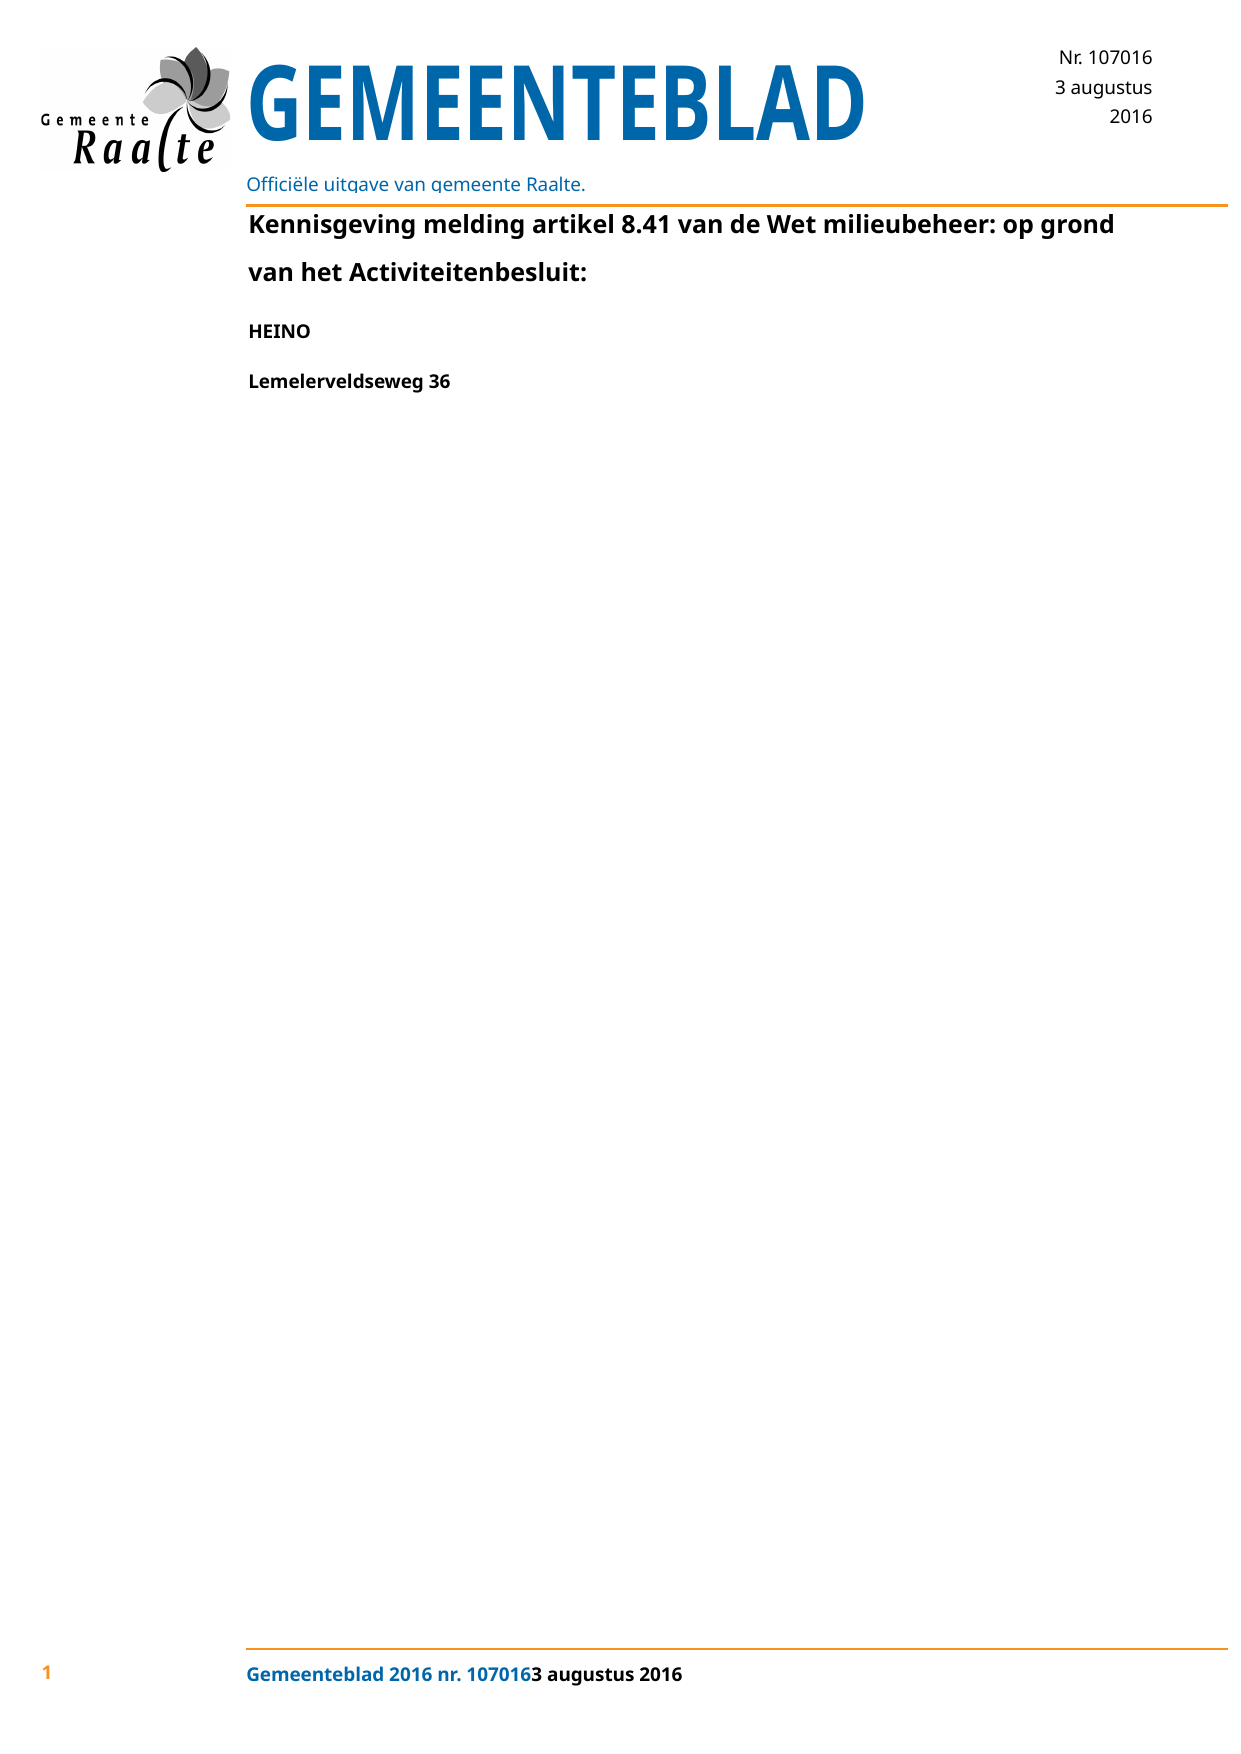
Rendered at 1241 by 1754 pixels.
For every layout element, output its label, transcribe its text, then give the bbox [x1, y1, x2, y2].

picture [41, 47, 231, 172]
text HEINO [248, 318, 1152, 344]
text Kennisgeving melding artikel 8.41 van de Wet milieubeheer: op grond van het Activiteitenbesluit: [248, 207, 1152, 288]
text Lemelerveldseweg 36 [248, 368, 1152, 394]
